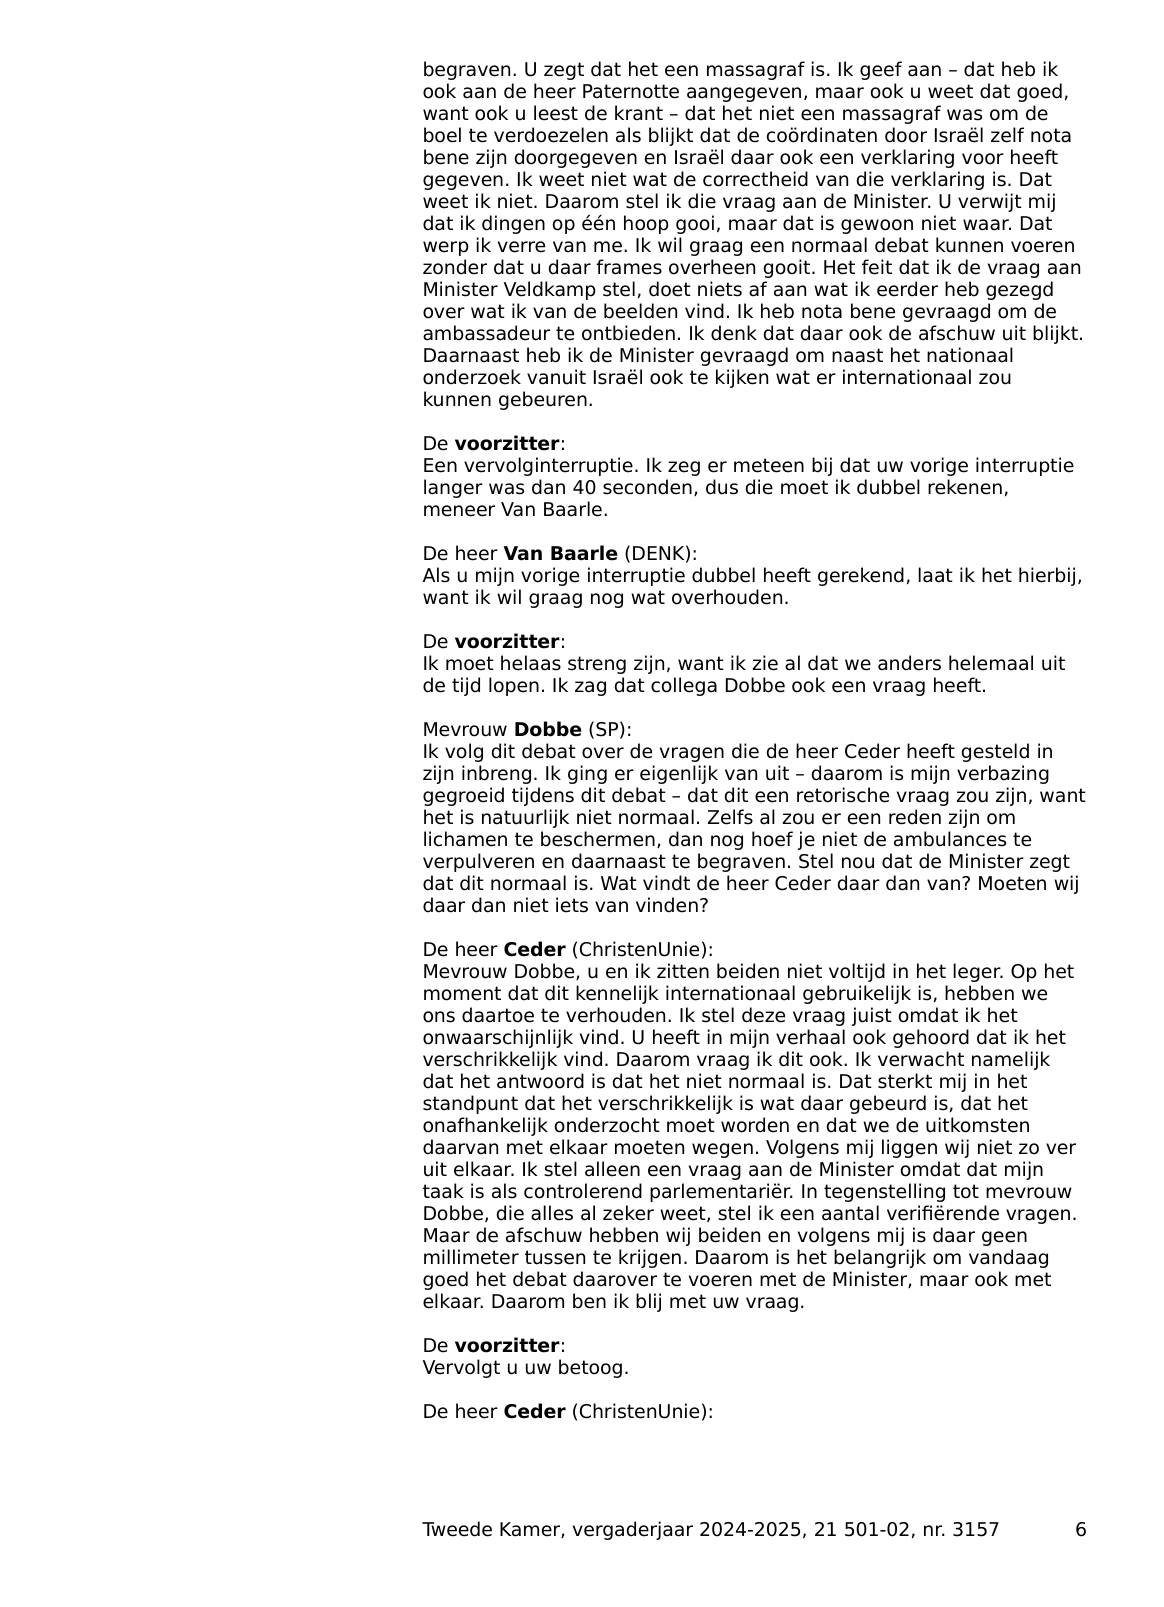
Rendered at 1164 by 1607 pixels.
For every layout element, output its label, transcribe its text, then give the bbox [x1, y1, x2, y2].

text Vervolgt u uw betoog. [422, 1357, 1087, 1379]
text Mevrouw Dobbe, u en ik zitten beiden niet voltijd in het leger. Op het moment dat dit kennelijk internationaal gebruikelijk is, hebben we ons daartoe te verhouden. Ik stel deze vraag juist omdat ik het onwaarschijnlijk vind. U heeft in mijn verhaal ook gehoord dat ik het verschrikkelijk vind. Daarom vraag ik dit ook. Ik verwacht namelijk dat het antwoord is dat het niet normaal is. Dat sterkt mij in het standpunt dat het verschrikkelijk is wat daar gebeurd is, dat het onafhankelijk onderzocht moet worden en dat we de uitkomsten daarvan met elkaar moeten wegen. Volgens mij liggen wij niet zo ver uit elkaar. Ik stel alleen een vraag aan de Minister omdat dat mijn taak is als controlerend parlementariër. In tegenstelling tot mevrouw Dobbe, die alles al zeker weet, stel ik een aantal verifiërende vragen. Maar de afschuw hebben wij beiden en volgens mij is daar geen millimeter tussen te krijgen. Daarom is het belangrijk om vandaag goed het debat daarover te voeren met de Minister, maar ook met elkaar. Daarom ben ik blij met uw vraag. [422, 961, 1087, 1313]
text Een vervolginterruptie. Ik zeg er meteen bij dat uw vorige interruptie langer was dan 40 seconden, dus die moet ik dubbel rekenen, meneer Van Baarle. [422, 455, 1087, 521]
text Als u mijn vorige interruptie dubbel heeft gerekend, laat ik het hierbij, want ik wil graag nog wat overhouden. [422, 565, 1087, 609]
text De voorzitter: [422, 631, 1087, 653]
text De voorzitter: [422, 433, 1087, 455]
text Ik moet helaas streng zijn, want ik zie al dat we anders helemaal uit de tijd lopen. Ik zag dat collega Dobbe ook een vraag heeft. [422, 653, 1087, 697]
text Ik volg dit debat over de vragen die de heer Ceder heeft gesteld in zijn inbreng. Ik ging er eigenlijk van uit – daarom is mijn verbazing gegroeid tijdens dit debat – dat dit een retorische vraag zou zijn, want het is natuurlijk niet normaal. Zelfs al zou er een reden zijn om lichamen te beschermen, dan nog hoef je niet de ambulances te verpulveren en daarnaast te begraven. Stel nou dat de Minister zegt dat dit normaal is. Wat vindt de heer Ceder daar dan van? Moeten wij daar dan niet iets van vinden? [422, 741, 1087, 917]
text De heer Ceder (ChristenUnie): [422, 939, 1087, 961]
text De heer Ceder (ChristenUnie): [422, 1401, 1087, 1423]
text De voorzitter: [422, 1335, 1087, 1357]
text Mevrouw Dobbe (SP): [422, 719, 1087, 741]
text begraven. U zegt dat het een massagraf is. Ik geef aan – dat heb ik ook aan de heer Paternotte aangegeven, maar ook u weet dat goed, want ook u leest de krant – dat het niet een massagraf was om de boel te verdoezelen als blijkt dat de coördinaten door Israël zelf nota bene zijn doorgegeven en Israël daar ook een verklaring voor heeft gegeven. Ik weet niet wat de correctheid van die verklaring is. Dat weet ik niet. Daarom stel ik die vraag aan de Minister. U verwijt mij dat ik dingen op één hoop gooi, maar dat is gewoon niet waar. Dat werp ik verre van me. Ik wil graag een normaal debat kunnen voeren zonder dat u daar frames overheen gooit. Het feit dat ik de vraag aan Minister Veldkamp stel, doet niets af aan wat ik eerder heb gezegd over wat ik van de beelden vind. Ik heb nota bene gevraagd om de ambassadeur te ontbieden. Ik denk dat daar ook de afschuw uit blijkt. Daarnaast heb ik de Minister gevraagd om naast het nationaal onderzoek vanuit Israël ook te kijken wat er internationaal zou kunnen gebeuren. [422, 59, 1087, 411]
text De heer Van Baarle (DENK): [422, 543, 1087, 565]
